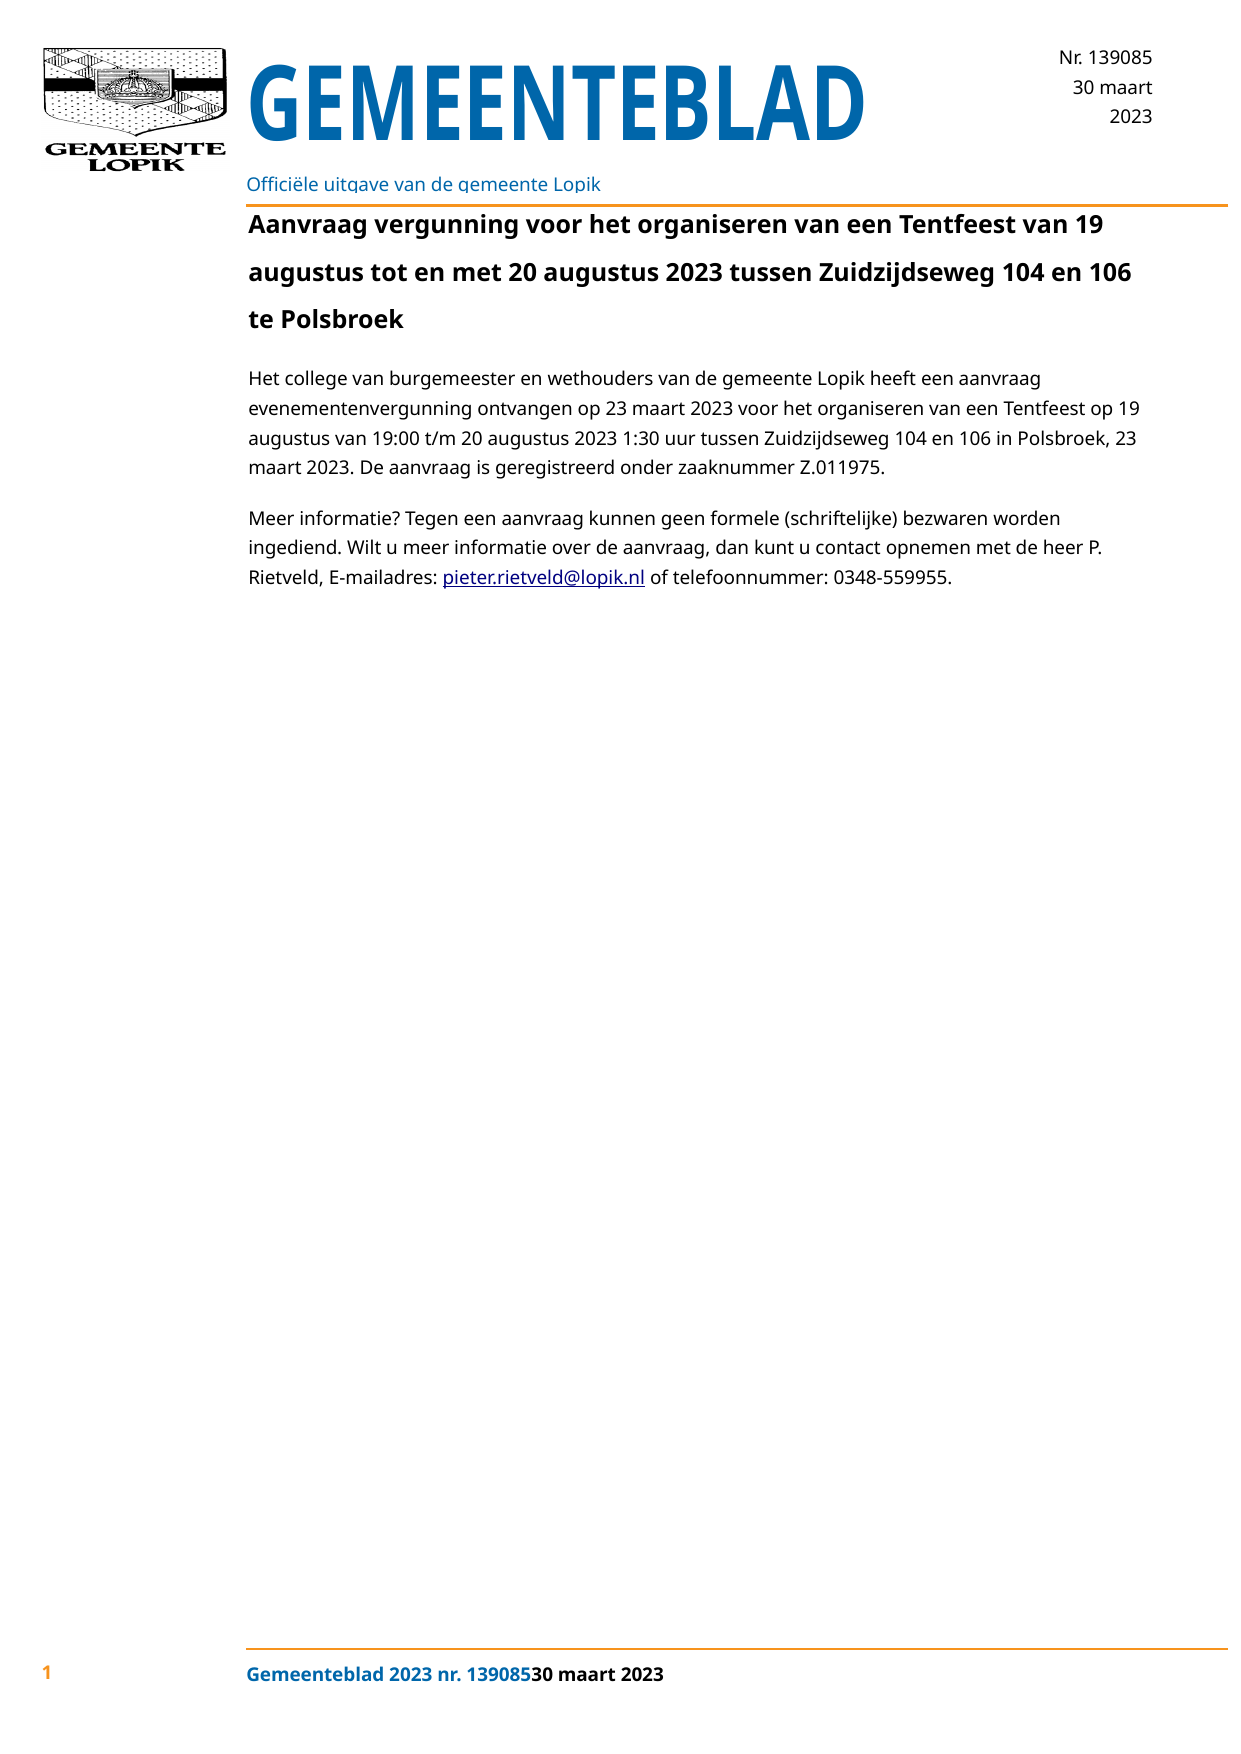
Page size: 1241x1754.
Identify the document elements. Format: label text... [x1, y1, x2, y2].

picture [41, 47, 231, 172]
text Het college van burgemeester en wethouders van de gemeente Lopik heeft een aanvraag evenementenvergunning ontvangen op 23 maart 2023 voor het organiseren van een Tentfeest op 19 augustus van 19:00 t/m 20 augustus 2023 1:30 uur tussen Zuidzijdseweg 104 en 106 in Polsbroek, 23 maart 2023. De aanvraag is geregistreerd onder zaaknummer Z.011975. [248, 366, 1152, 480]
text Aanvraag vergunning voor het organiseren van een Tentfeest van 19 augustus tot en met 20 augustus 2023 tussen Zuidzijdseweg 104 en 106 te Polsbroek [248, 207, 1152, 336]
text Meer informatie? Tegen een aanvraag kunnen geen formele (schriftelijke) bezwaren worden ingediend. Wilt u meer informatie over de aanvraag, dan kunt u contact opnemen met de heer P. Rietveld, E-mailadres: pieter.rietveld@lopik.nl of telefoonnummer: 0348-559955. [248, 505, 1152, 589]
